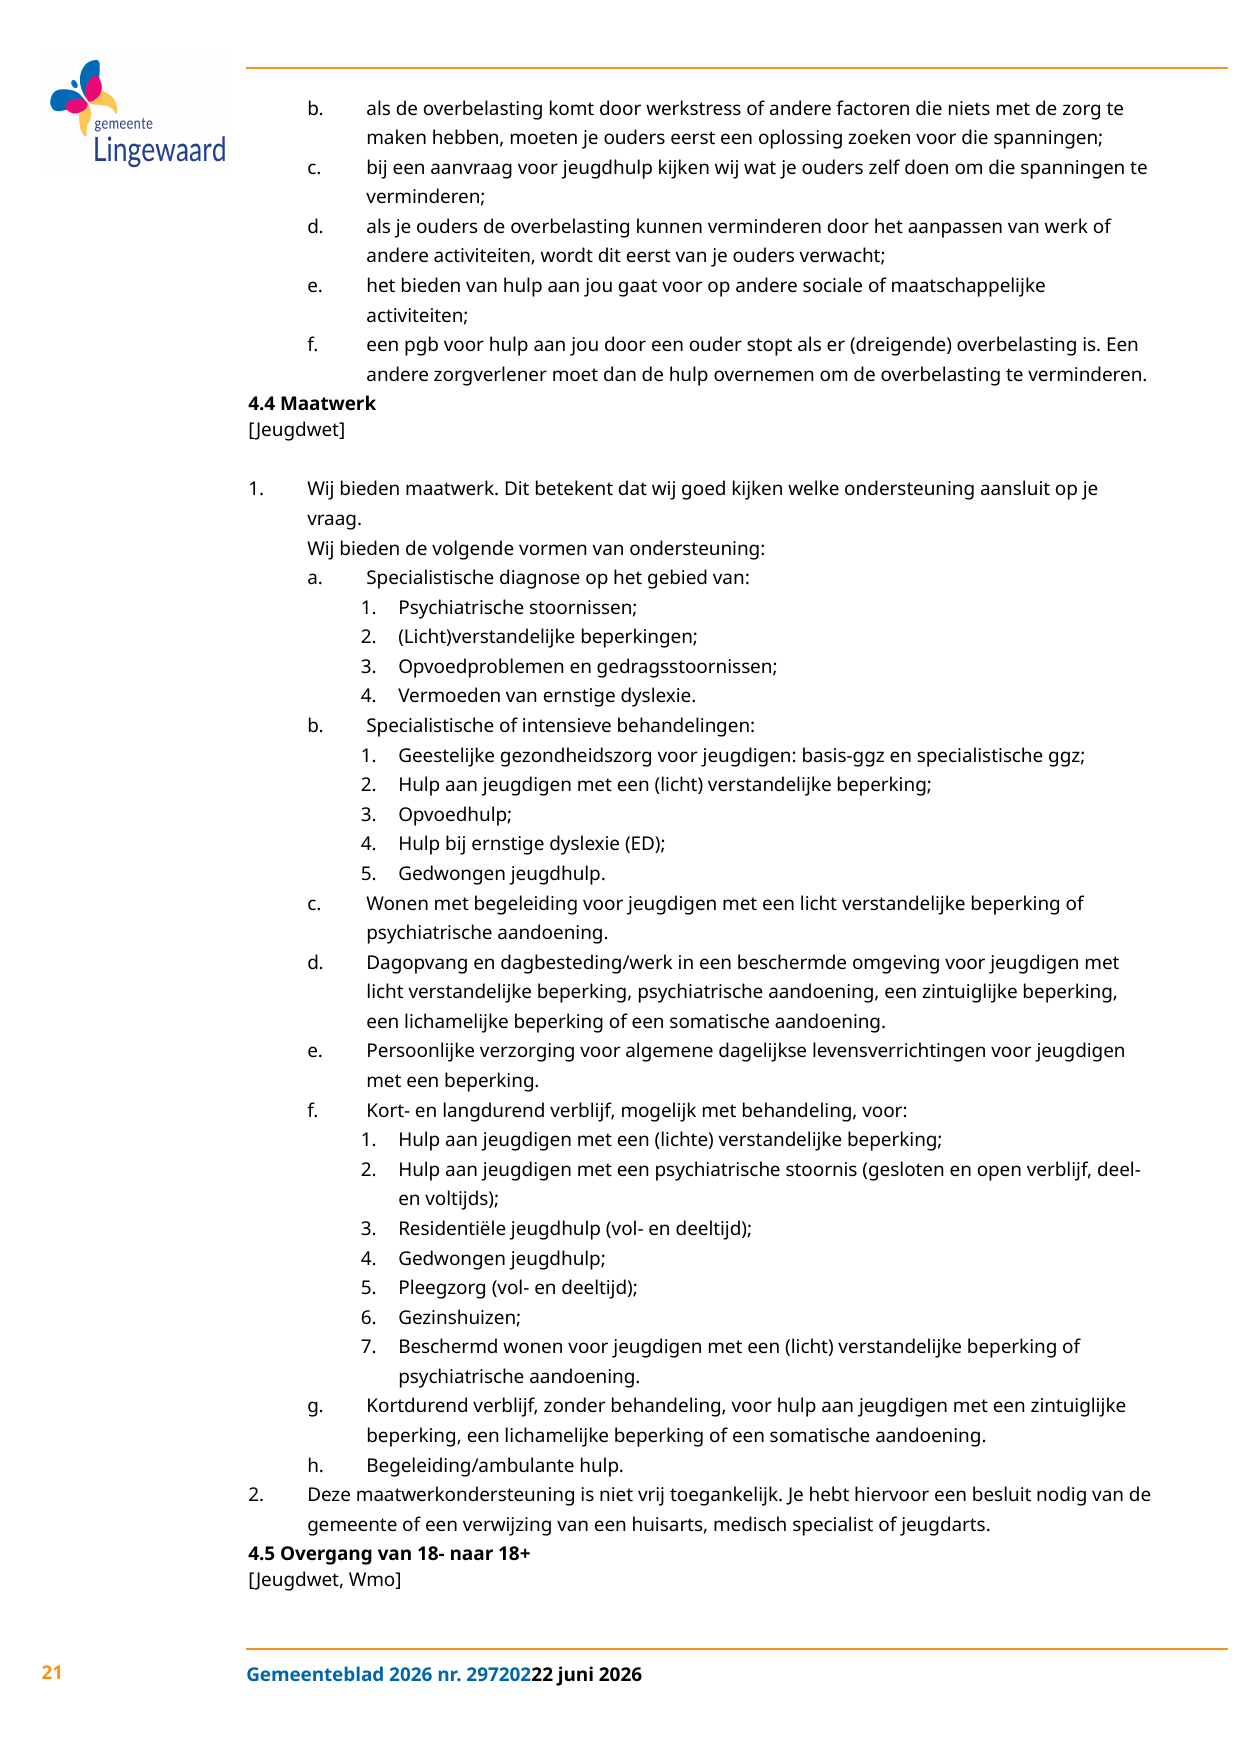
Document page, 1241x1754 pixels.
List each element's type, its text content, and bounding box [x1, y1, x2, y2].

picture [41, 47, 231, 172]
list Beschermd wonen voor jeugdigen met een (licht) verstandelijke beperking of psychiatrische aandoening. [361, 1333, 1152, 1389]
list Dagopvang en dagbesteding/werk in een beschermde omgeving voor jeugdigen met licht verstandelijke beperking, psychiatrische aandoening, een zintuiglijke beperking, een lichamelijke beperking of een somatische aandoening. [307, 949, 1152, 1034]
list Hulp bij ernstige dyslexie (ED); [361, 831, 1152, 856]
list als de overbelasting komt door werkstress of andere factoren die niets met de zorg te maken hebben, moeten je ouders eerst een oplossing zoeken voor die spanningen; [307, 95, 1152, 150]
text 4.5 Overgang van 18- naar 18+ [248, 1541, 1152, 1566]
list Deze maatwerkondersteuning is niet vrij toegankelijk. Je hebt hiervoor een besluit nodig van de gemeente of een verwijzing van een huisarts, medisch specialist of jeugdarts. [248, 1481, 1152, 1537]
list Vermoeden van ernstige dyslexie. [361, 683, 1152, 708]
list Kortdurend verblijf, zonder behandeling, voor hulp aan jeugdigen met een zintuiglijke beperking, een lichamelijke beperking of een somatische aandoening. [307, 1393, 1152, 1448]
list Specialistische of intensieve behandelingen: [307, 712, 1152, 738]
list Psychiatrische stoornissen; [361, 594, 1152, 619]
list Wij bieden maatwerk. Dit betekent dat wij goed kijken welke ondersteuning aansluit op je vraag. [248, 476, 1152, 531]
list Specialistische diagnose op het gebied van: [307, 564, 1152, 590]
list Gedwongen jeugdhulp; [361, 1245, 1152, 1270]
list Hulp aan jeugdigen met een psychiatrische stoornis (gesloten en open verblijf, deel- en voltijds); [361, 1156, 1152, 1211]
list Geestelijke gezondheidszorg voor jeugdigen: basis-ggz en specialistische ggz; [361, 742, 1152, 767]
text [Jeugdwet] [248, 416, 1152, 442]
list (Licht)verstandelijke beperkingen; [361, 623, 1152, 649]
list Hulp aan jeugdigen met een (lichte) verstandelijke beperking; [361, 1126, 1152, 1152]
text 4.4 Maatwerk [248, 391, 1152, 416]
list bij een aanvraag voor jeugdhulp kijken wij wat je ouders zelf doen om die spanningen te verminderen; [307, 154, 1152, 209]
list Opvoedhulp; [361, 801, 1152, 827]
list Wij bieden de volgende vormen van ondersteuning: [248, 535, 1152, 560]
list Persoonlijke verzorging voor algemene dagelijkse levensverrichtingen voor jeugdigen met een beperking. [307, 1038, 1152, 1093]
list Residentiële jeugdhulp (vol- en deeltijd); [361, 1215, 1152, 1241]
list als je ouders de overbelasting kunnen verminderen door het aanpassen van werk of andere activiteiten, wordt dit eerst van je ouders verwacht; [307, 213, 1152, 268]
list het bieden van hulp aan jou gaat voor op andere sociale of maatschappelijke activiteiten; [307, 272, 1152, 328]
list Pleegzorg (vol- en deeltijd); [361, 1274, 1152, 1300]
list Gezinshuizen; [361, 1304, 1152, 1329]
list Kort- en langdurend verblijf, mogelijk met behandeling, voor: [307, 1097, 1152, 1122]
list Hulp aan jeugdigen met een (licht) verstandelijke beperking; [361, 771, 1152, 797]
list Opvoedproblemen en gedragsstoornissen; [361, 653, 1152, 679]
list Begeleiding/ambulante hulp. [307, 1452, 1152, 1477]
list Wonen met begeleiding voor jeugdigen met een licht verstandelijke beperking of psychiatrische aandoening. [307, 890, 1152, 945]
text [Jeugdwet, Wmo] [248, 1566, 1152, 1592]
list een pgb voor hulp aan jou door een ouder stopt als er (dreigende) overbelasting is. Een andere zorgverlener moet dan de hulp overnemen om de overbelasting te verminderen. [307, 331, 1152, 387]
list Gedwongen jeugdhulp. [361, 860, 1152, 886]
